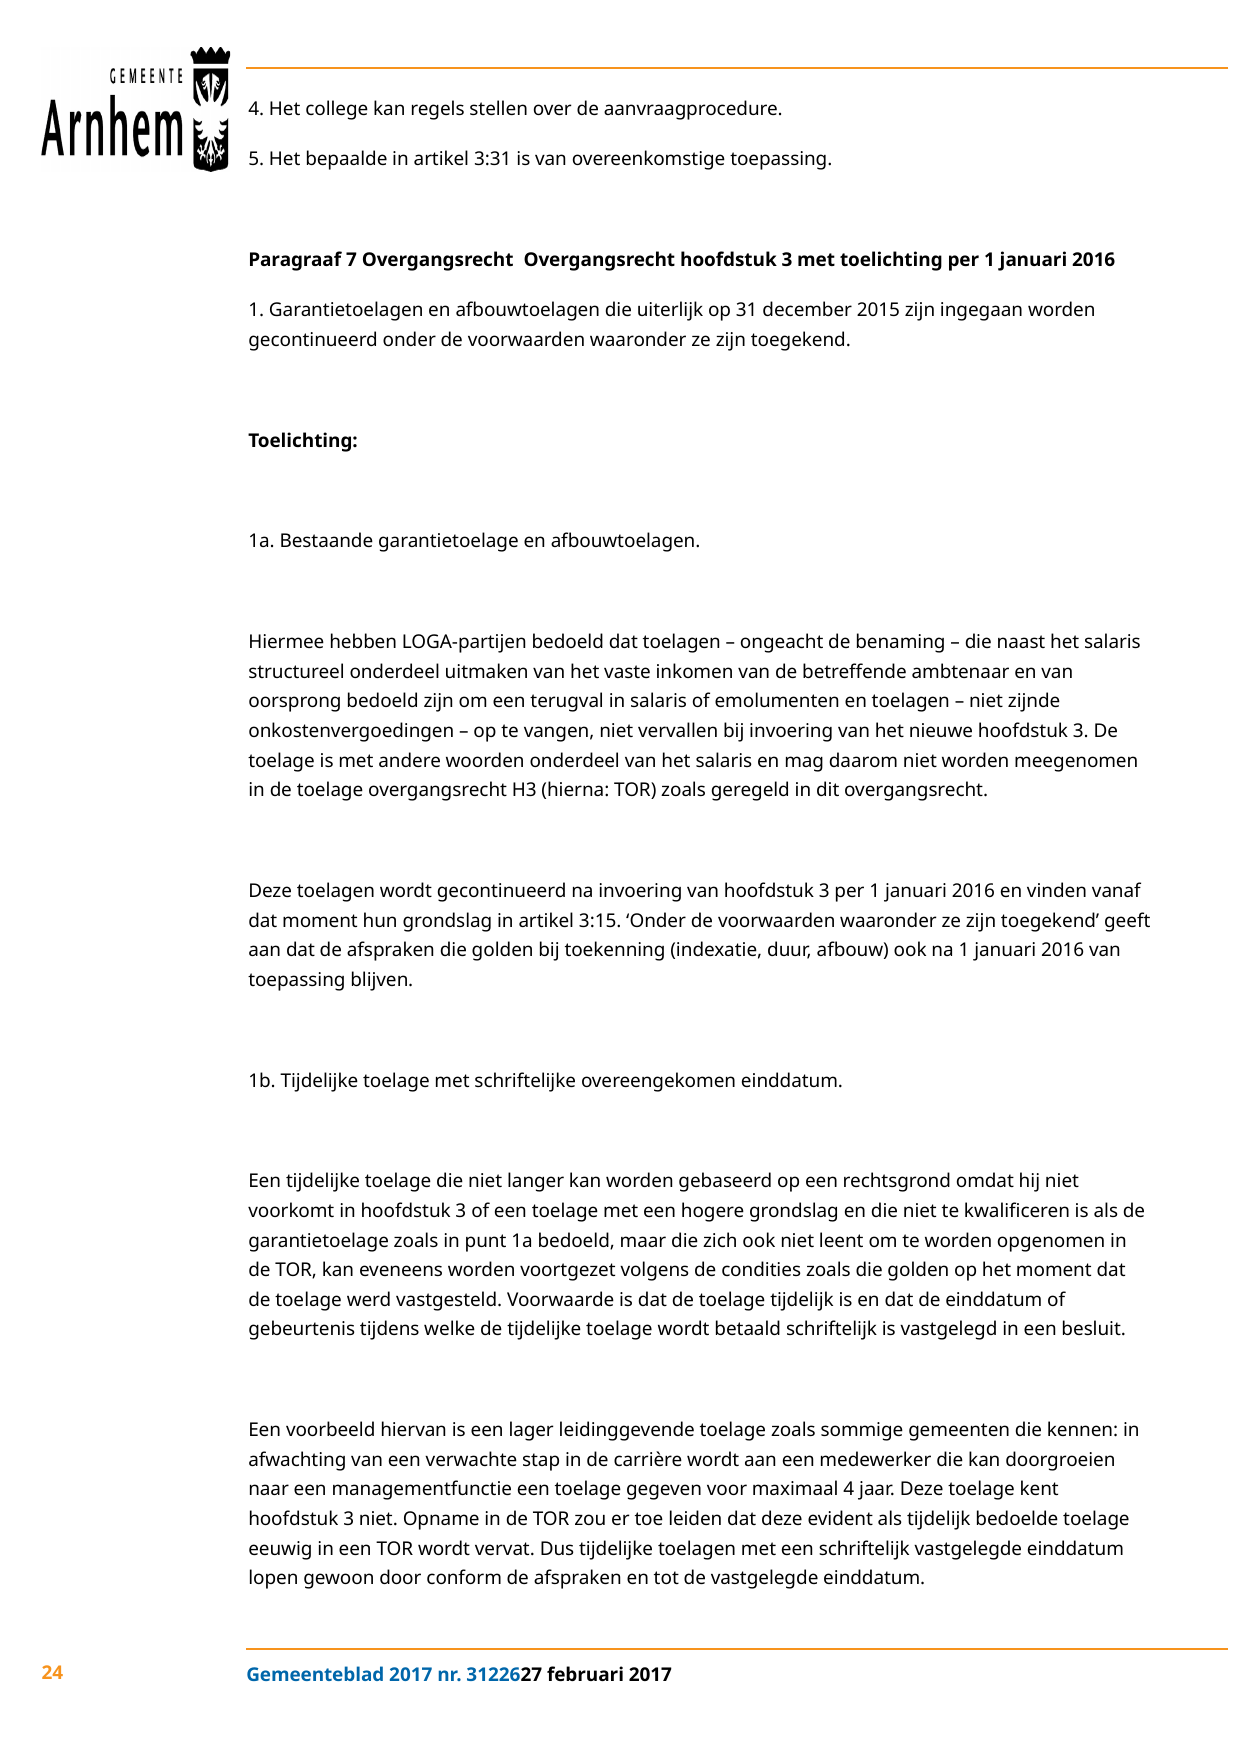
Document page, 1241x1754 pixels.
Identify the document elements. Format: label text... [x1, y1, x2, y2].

text Een tijdelijke toelage die niet langer kan worden gebaseerd op een rechtsgrond omdat hij niet voorkomt in hoofdstuk 3 of een toelage met een hogere grondslag en die niet te kwalificeren is als de garantietoelage zoals in punt 1a bedoeld, maar die zich ook niet leent om te worden opgenomen in de TOR, kan eveneens worden voortgezet volgens de condities zoals die golden op het moment dat de toelage werd vastgesteld. Voorwaarde is dat de toelage tijdelijk is en dat de einddatum of gebeurtenis tijdens welke de tijdelijke toelage wordt betaald schriftelijk is vastgelegd in een besluit. [248, 1168, 1152, 1341]
text Deze toelagen wordt gecontinueerd na invoering van hoofdstuk 3 per 1 januari 2016 en vinden vanaf dat moment hun grondslag in artikel 3:15. ‘Onder de voorwaarden waaronder ze zijn toegekend’ geeft aan dat de afspraken die golden bij toekenning (indexatie, duur, afbouw) ook na 1 januari 2016 van toepassing blijven. [248, 877, 1152, 992]
text Een voorbeeld hiervan is een lager leidinggevende toelage zoals sommige gemeenten die kennen: in afwachting van een verwachte stap in de carrière wordt aan een medewerker die kan doorgroeien naar een managementfunctie een toelage gegeven voor maximaal 4 jaar. Deze toelage kent hoofdstuk 3 niet. Opname in de TOR zou er toe leiden dat deze evident als tijdelijk bedoelde toelage eeuwig in een TOR wordt vervat. Dus tijdelijke toelagen met een schriftelijk vastgelegde einddatum lopen gewoon door conform de afspraken en tot de vastgelegde einddatum. [248, 1416, 1152, 1590]
text 1b. Tijdelijke toelage met schriftelijke overeengekomen einddatum. [248, 1067, 1152, 1093]
text Toelichting: [248, 427, 1152, 453]
text 4. Het college kan regels stellen over de aanvraagprocedure. [248, 95, 1152, 121]
picture [41, 47, 231, 172]
text Hiermee hebben LOGA-partijen bedoeld dat toelagen – ongeacht de benaming – die naast het salaris structureel onderdeel uitmaken van het vaste inkomen van de betreffende ambtenaar en van oorsprong bedoeld zijn om een terugval in salaris of emolumenten en toelagen – niet zijnde onkostenvergoedingen – op te vangen, niet vervallen bij invoering van het nieuwe hoofdstuk 3. De toelage is met andere woorden onderdeel van het salaris en mag daarom niet worden meegenomen in de toelage overgangsrecht H3 (hierna: TOR) zoals geregeld in dit overgangsrecht. [248, 628, 1152, 802]
text 5. Het bepaalde in artikel 3:31 is van overeenkomstige toepassing. [248, 145, 1152, 171]
text 1. Garantietoelagen en afbouwtoelagen die uiterlijk op 31 december 2015 zijn ingegaan worden gecontinueerd onder de voorwaarden waaronder ze zijn toegekend. [248, 296, 1152, 352]
text Paragraaf 7 Overgangsrecht Overgangsrecht hoofdstuk 3 met toelichting per 1 januari 2016 [248, 246, 1152, 272]
text 1a. Bestaande garantietoelage en afbouwtoelagen. [248, 528, 1152, 553]
